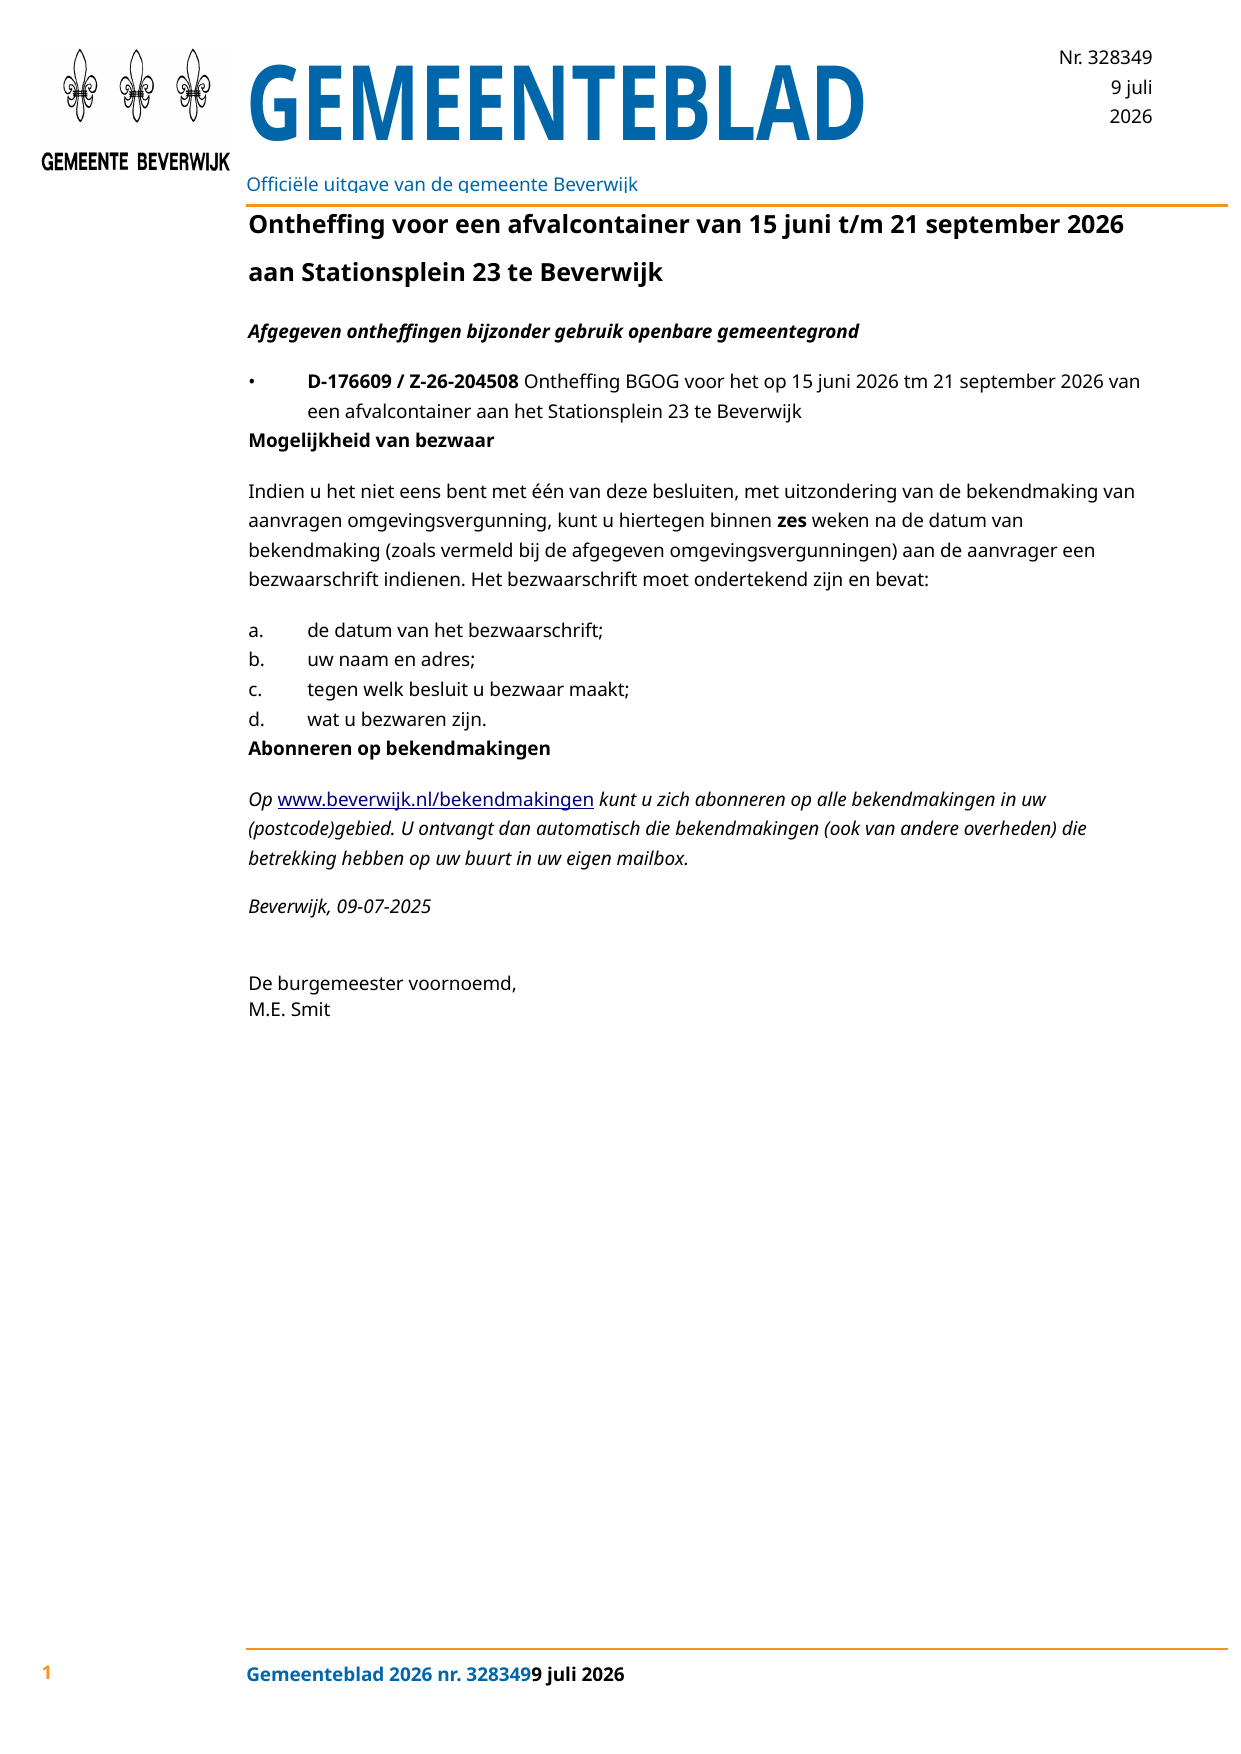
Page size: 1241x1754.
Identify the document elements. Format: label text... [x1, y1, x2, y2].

text Ontheffing voor een afvalcontainer van 15 juni t/m 21 september 2026 aan Stationsplein 23 te Beverwijk [248, 207, 1152, 288]
list D-176609 / Z-26-204508 Ontheffing BGOG voor het op 15 juni 2026 tm 21 september 2026 van een afvalcontainer aan het Stationsplein 23 te Beverwijk [248, 368, 1152, 424]
text Mogelijkheid van bezwaar [248, 427, 1152, 453]
text Indien u het niet eens bent met één van deze besluiten, met uitzondering van de bekendmaking van aanvragen omgevingsvergunning, kunt u hiertegen binnen zes weken na de datum van bekendmaking (zoals vermeld bij de afgegeven omgevingsvergunningen) aan de aanvrager een bezwaarschrift indienen. Het bezwaarschrift moet ondertekend zijn en bevat: [248, 478, 1152, 592]
text Afgegeven ontheffingen bijzonder gebruik openbare gemeentegrond [248, 318, 1152, 344]
text Op www.beverwijk.nl/bekendmakingen kunt u zich abonneren op alle bekendmakingen in uw (postcode)gebied. U ontvangt dan automatisch die bekendmakingen (ook van andere overheden) die betrekking hebben op uw buurt in uw eigen mailbox. [248, 786, 1152, 871]
text Abonneren op bekendmakingen [248, 735, 1152, 761]
text De burgemeester voornoemd, [248, 970, 1152, 996]
text Beverwijk, 09-07-2025 [248, 893, 1152, 918]
list wat u bezwaren zijn. [248, 706, 1152, 732]
list de datum van het bezwaarschrift; [248, 617, 1152, 643]
list tegen welk besluit u bezwaar maakt; [248, 676, 1152, 702]
text M.E. Smit [248, 996, 1152, 1021]
picture [41, 47, 231, 172]
list uw naam en adres; [248, 647, 1152, 672]
